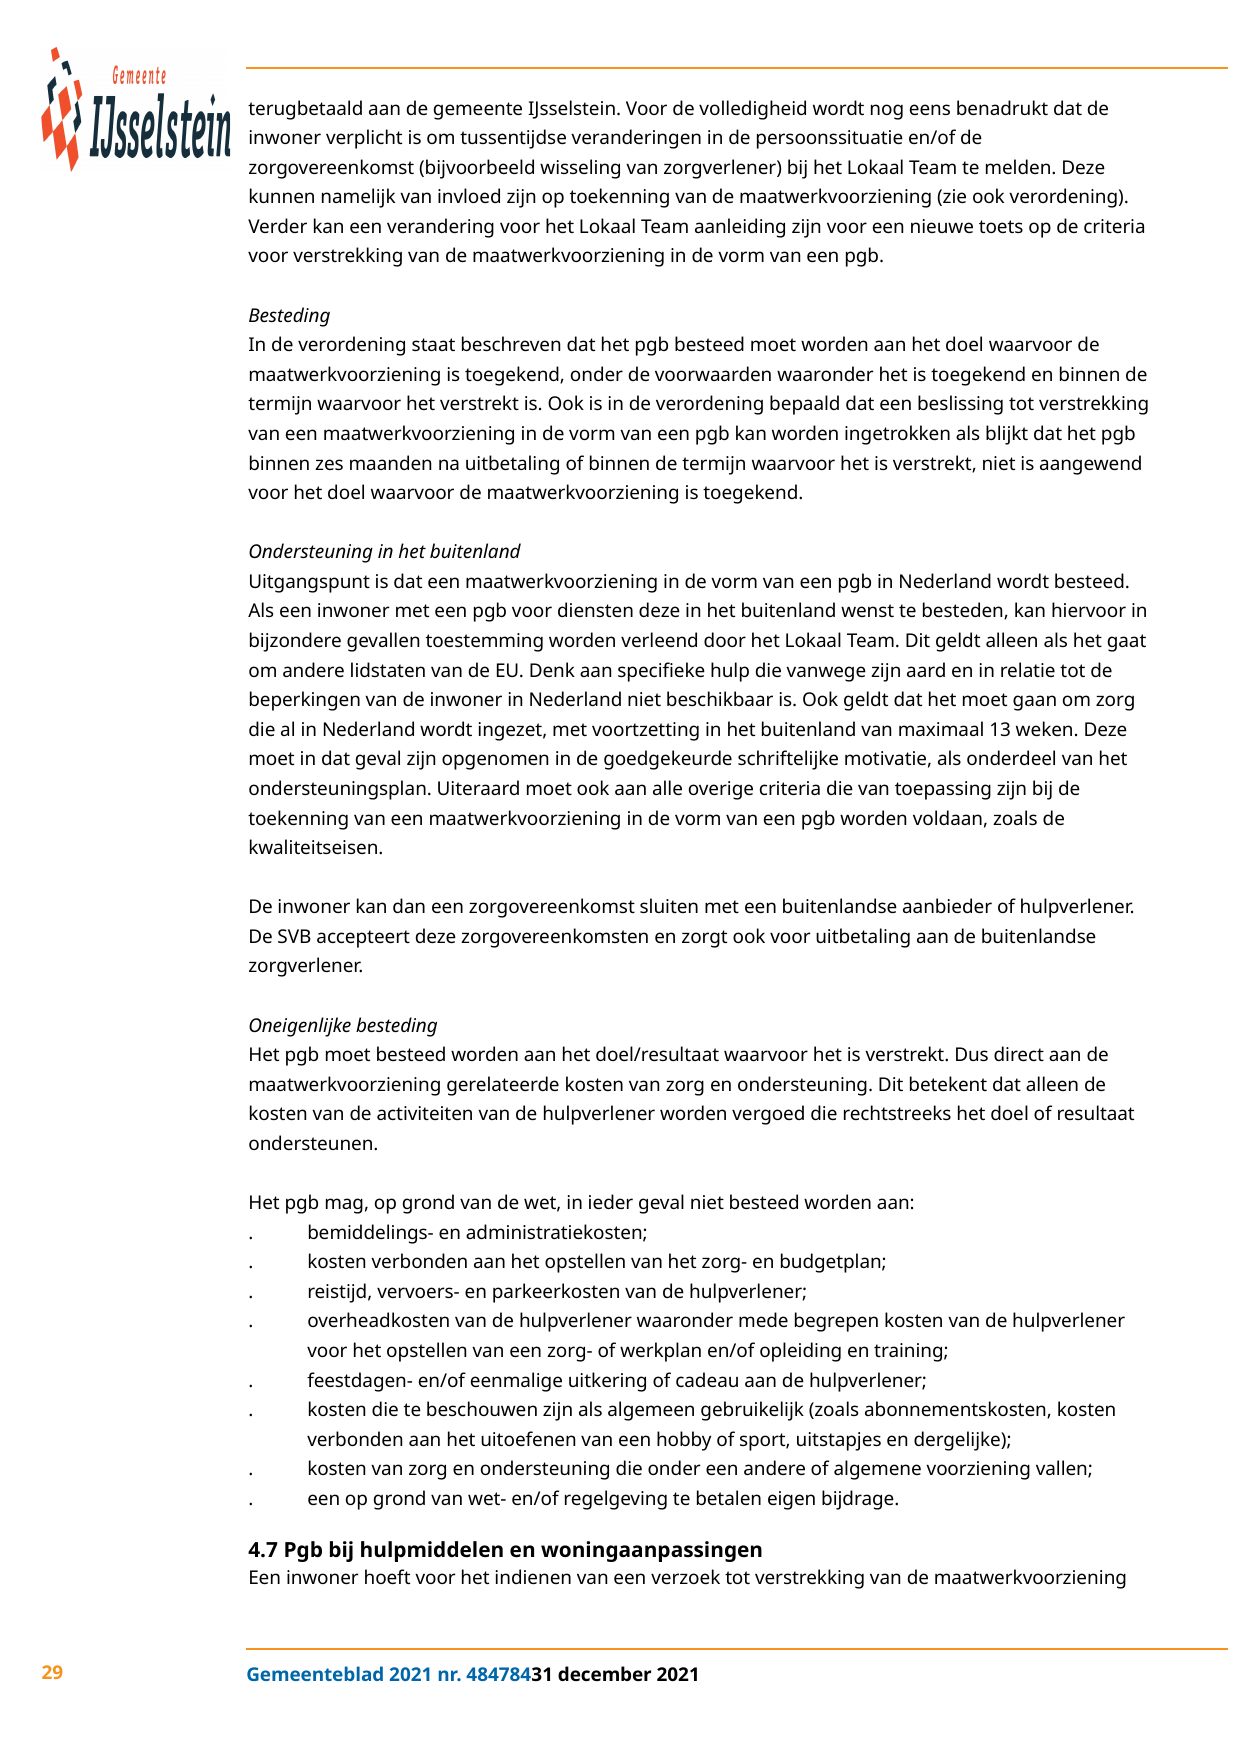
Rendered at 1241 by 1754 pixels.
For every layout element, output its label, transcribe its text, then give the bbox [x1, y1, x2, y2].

text Het pgb moet besteed worden aan het doel/resultaat waarvoor het is verstrekt. Dus direct aan de maatwerkvoorziening gerelateerde kosten van zorg en ondersteuning. Dit betekent dat alleen de kosten van de activiteiten van de hulpverlener worden vergoed die rechtstreeks het doel of resultaat ondersteunen. [248, 1041, 1152, 1156]
list een op grond van wet- en/of regelgeving te betalen eigen bijdrage. [248, 1485, 1152, 1511]
list feestdagen- en/of eenmalige uitkering of cadeau aan de hulpverlener; [248, 1367, 1152, 1393]
text 4.7 Pgb bij hulpmiddelen en woningaanpassingen [248, 1536, 1152, 1564]
list bemiddelings- en administratiekosten; [248, 1219, 1152, 1245]
text Ondersteuning in het buitenland [248, 538, 1152, 564]
text Een inwoner hoeft voor het indienen van een verzoek tot verstrekking van de maatwerkvoorziening [248, 1564, 1152, 1590]
text In de verordening staat beschreven dat het pgb besteed moet worden aan het doel waarvoor de maatwerkvoorziening is toegekend, onder de voorwaarden waaronder het is toegekend en binnen de termijn waarvoor het verstrekt is. Ook is in de verordening bepaald dat een beslissing tot verstrekking van een maatwerkvoorziening in de vorm van een pgb kan worden ingetrokken als blijkt dat het pgb binnen zes maanden na uitbetaling of binnen de termijn waarvoor het is verstrekt, niet is aangewend voor het doel waarvoor de maatwerkvoorziening is toegekend. [248, 331, 1152, 505]
text terugbetaald aan de gemeente IJsselstein. Voor de volledigheid wordt nog eens benadrukt dat de inwoner verplicht is om tussentijdse veranderingen in de persoonssituatie en/of de zorgovereenkomst (bijvoorbeeld wisseling van zorgverlener) bij het Lokaal Team te melden. Deze kunnen namelijk van invloed zijn op toekenning van de maatwerkvoorziening (zie ook verordening). Verder kan een verandering voor het Lokaal Team aanleiding zijn voor een nieuwe toets op de criteria voor verstrekking van de maatwerkvoorziening in de vorm van een pgb. [248, 95, 1152, 268]
list overheadkosten van de hulpverlener waaronder mede begrepen kosten van de hulpverlener voor het opstellen van een zorg- of werkplan en/of opleiding en training; [248, 1308, 1152, 1363]
list kosten van zorg en ondersteuning die onder een andere of algemene voorziening vallen; [248, 1456, 1152, 1481]
text Het pgb mag, op grond van de wet, in ieder geval niet besteed worden aan: [248, 1189, 1152, 1215]
text Uitgangspunt is dat een maatwerkvoorziening in de vorm van een pgb in Nederland wordt besteed. Als een inwoner met een pgb voor diensten deze in het buitenland wenst te besteden, kan hiervoor in bijzondere gevallen toestemming worden verleend door het Lokaal Team. Dit geldt alleen als het gaat om andere lidstaten van de EU. Denk aan specifieke hulp die vanwege zijn aard en in relatie tot de beperkingen van de inwoner in Nederland niet beschikbaar is. Ook geldt dat het moet gaan om zorg die al in Nederland wordt ingezet, met voortzetting in het buitenland van maximaal 13 weken. Deze moet in dat geval zijn opgenomen in de goedgekeurde schriftelijke motivatie, als onderdeel van het ondersteuningsplan. Uiteraard moet ook aan alle overige criteria die van toepassing zijn bij de toekenning van een maatwerkvoorziening in de vorm van een pgb worden voldaan, zoals de kwaliteitseisen. [248, 568, 1152, 860]
text Besteding [248, 302, 1152, 328]
list reistijd, vervoers- en parkeerkosten van de hulpverlener; [248, 1278, 1152, 1304]
text Oneigenlijke besteding [248, 1012, 1152, 1038]
text De inwoner kan dan een zorgovereenkomst sluiten met een buitenlandse aanbieder of hulpverlener. De SVB accepteert deze zorgovereenkomsten en zorgt ook voor uitbetaling aan de buitenlandse zorgverlener. [248, 893, 1152, 978]
picture [41, 47, 231, 172]
list kosten verbonden aan het opstellen van het zorg- en budgetplan; [248, 1248, 1152, 1274]
list kosten die te beschouwen zijn als algemeen gebruikelijk (zoals abonnementskosten, kosten verbonden aan het uitoefenen van een hobby of sport, uitstapjes en dergelijke); [248, 1396, 1152, 1452]
